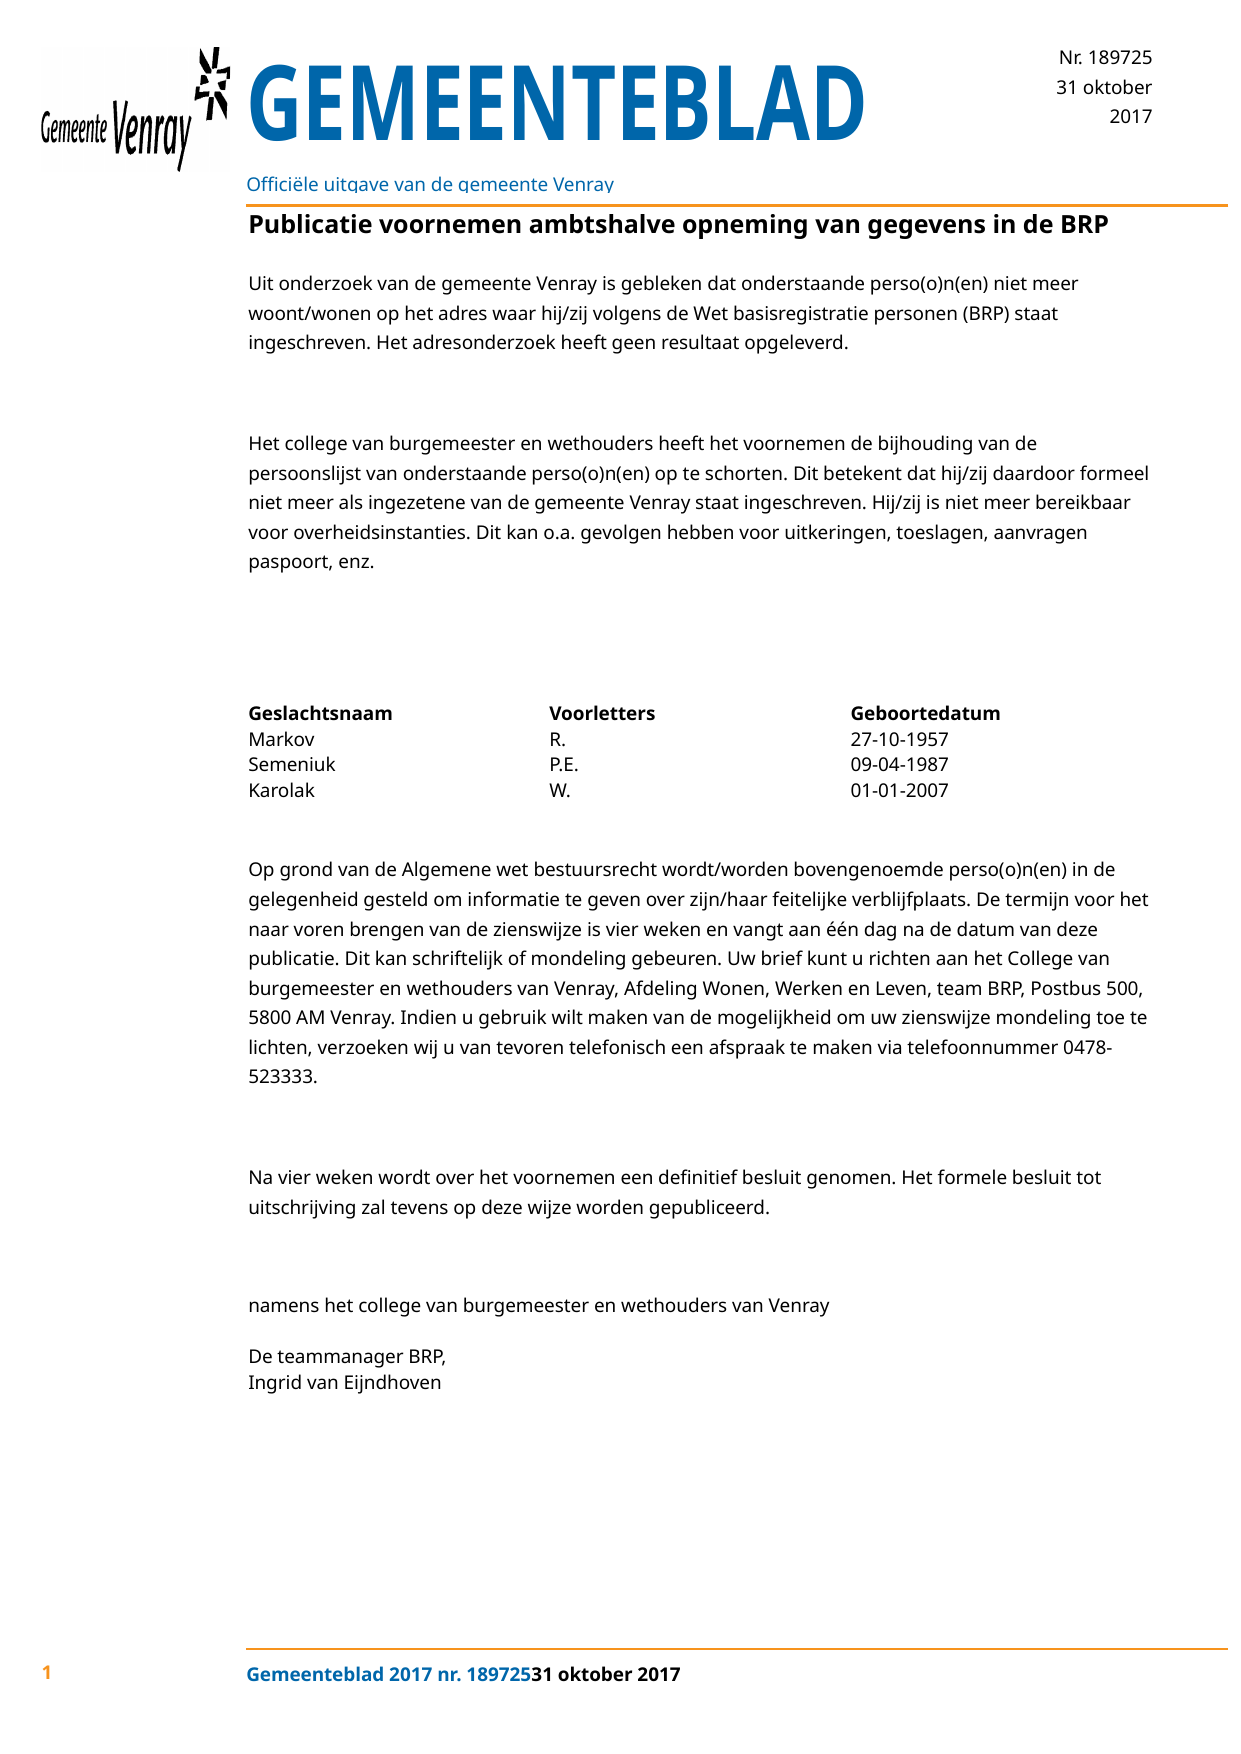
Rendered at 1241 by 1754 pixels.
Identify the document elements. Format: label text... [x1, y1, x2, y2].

table_cell R. [549, 726, 850, 751]
table_cell P.E. [549, 751, 850, 777]
text Na vier weken wordt over het voornemen een definitief besluit genomen. Het formele besluit tot uitschrijving zal tevens op deze wijze worden gepubliceerd. [248, 1164, 1152, 1220]
text Ingrid van Eijndhoven [248, 1369, 1152, 1395]
table_cell 27-10-1957 [850, 726, 1152, 751]
table_cell Karolak [248, 777, 549, 803]
table_cell Markov [248, 726, 549, 751]
text Het college van burgemeester en wethouders heeft het voornemen de bijhouding van de persoonslijst van onderstaande perso(o)n(en) op te schorten. Dit betekent dat hij/zij daardoor formeel niet meer als ingezetene van de gemeente Venray staat ingeschreven. Hij/zij is niet meer bereikbaar voor overheidsinstanties. Dit kan o.a. gevolgen hebben voor uitkeringen, toeslagen, aanvragen paspoort, enz. [248, 430, 1152, 574]
picture [41, 47, 231, 172]
text De teammanager BRP, [248, 1344, 1152, 1369]
text Publicatie voornemen ambtshalve opneming van gegevens in de BRP [248, 207, 1152, 241]
table_cell 09-04-1987 [850, 751, 1152, 777]
table_cell W. [549, 777, 850, 803]
table_cell Semeniuk [248, 751, 549, 777]
table_cell 01-01-2007 [850, 777, 1152, 803]
text namens het college van burgemeester en wethouders van Venray [248, 1292, 1152, 1318]
text Uit onderzoek van de gemeente Venray is gebleken dat onderstaande perso(o)n(en) niet meer woont/wonen op het adres waar hij/zij volgens de Wet basisregistratie personen (BRP) staat ingeschreven. Het adresonderzoek heeft geen resultaat opgeleverd. [248, 270, 1152, 355]
text Op grond van de Algemene wet bestuursrecht wordt/worden bovengenoemde perso(o)n(en) in de gelegenheid gesteld om informatie te geven over zijn/haar feitelijke verblijfplaats. De termijn voor het naar voren brengen van de zienswijze is vier weken en vangt aan één dag na de datum van deze publicatie. Dit kan schriftelijk of mondeling gebeuren. Uw brief kunt u richten aan het College van burgemeester en wethouders van Venray, Afdeling Wonen, Werken en Leven, team BRP, Postbus 500, 5800 AM Venray. Indien u gebruik wilt maken van de mogelijkheid om uw zienswijze mondeling toe te lichten, verzoeken wij u van tevoren telefonisch een afspraak te maken via telefoonnummer 0478-523333. [248, 857, 1152, 1089]
table_header Geslachtsnaam [248, 700, 549, 726]
table_header Geboortedatum [850, 700, 1152, 726]
table_header Voorletters [549, 700, 850, 726]
